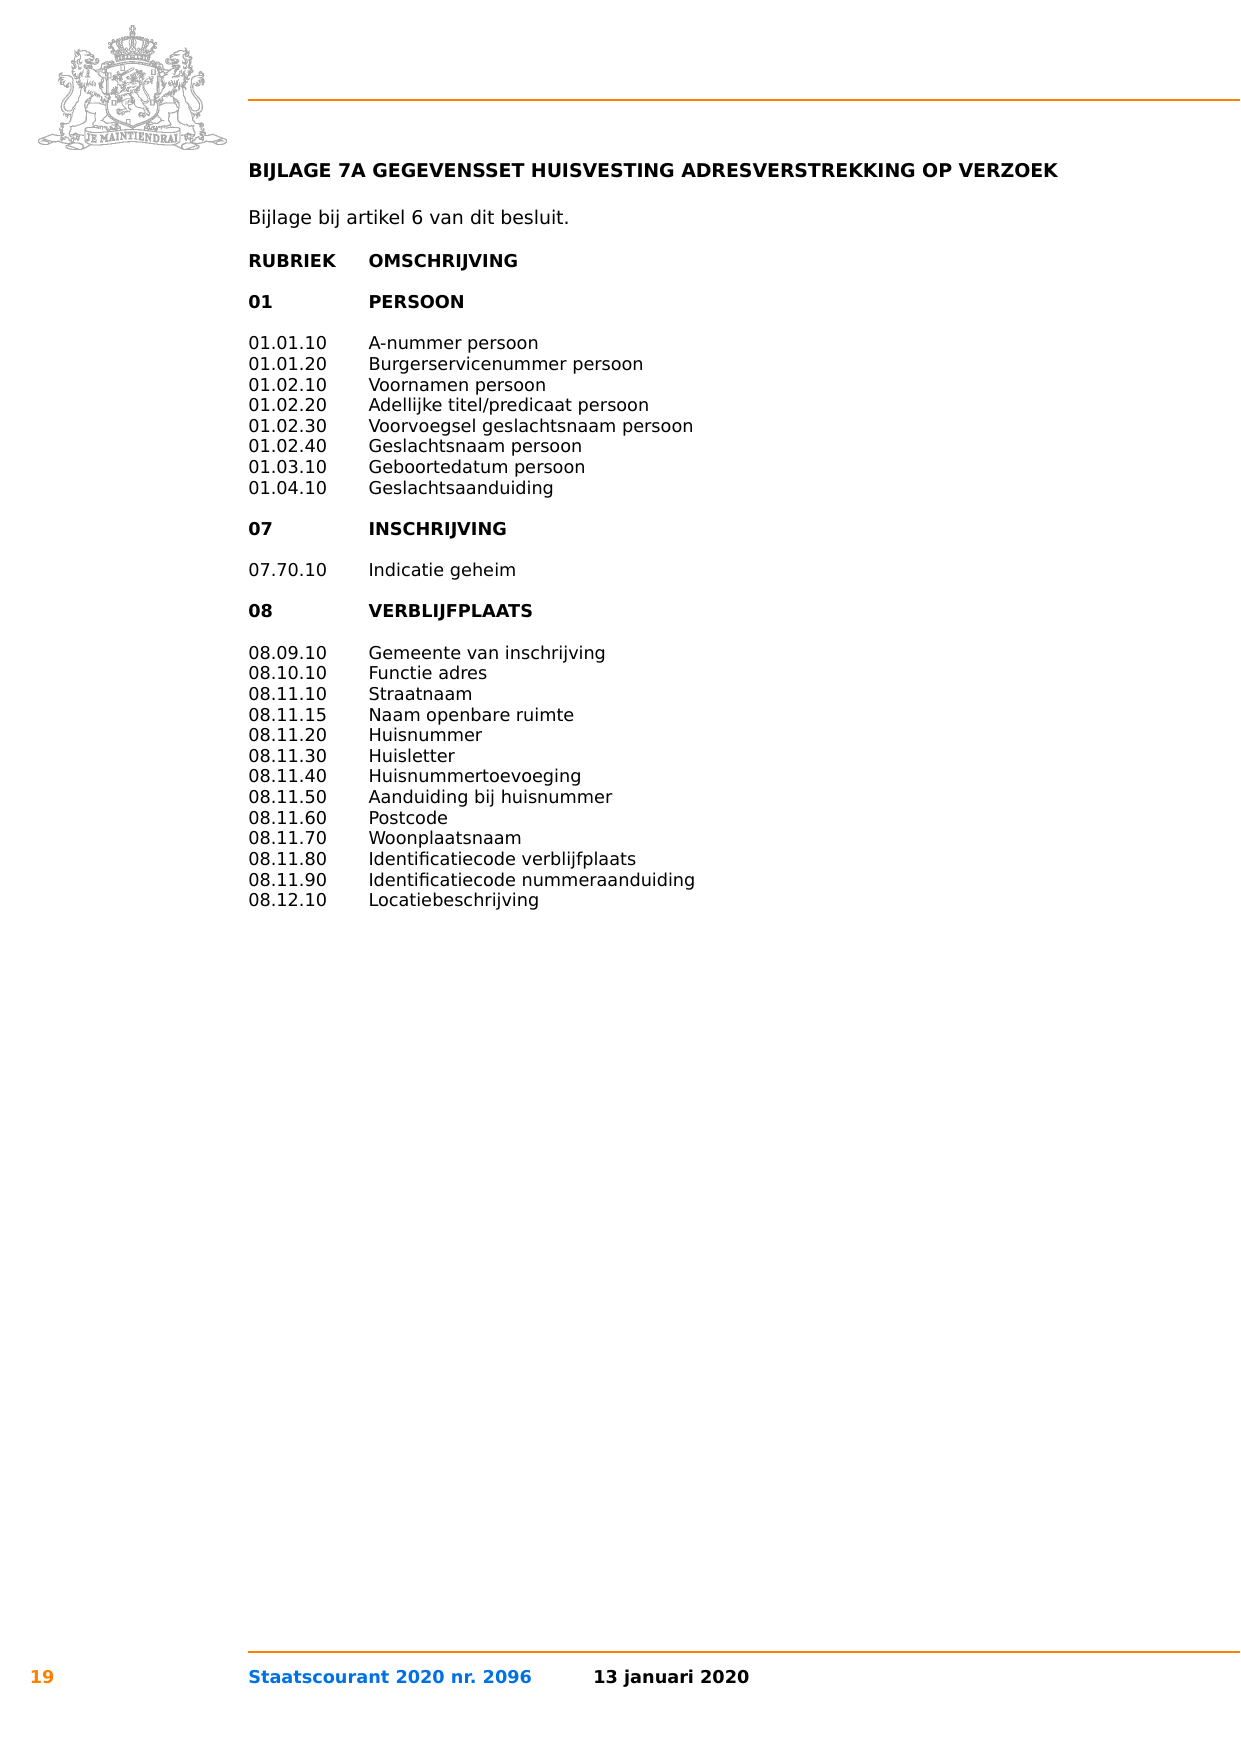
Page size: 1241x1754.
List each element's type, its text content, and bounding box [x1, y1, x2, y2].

table_cell [363, 622, 1163, 643]
table_cell 01.01.20 [248, 354, 362, 374]
table_cell [248, 498, 362, 519]
table_cell 08.11.60 [248, 808, 362, 828]
table_cell 08.11.15 [248, 705, 362, 725]
table_cell Burgerservicenummer persoon [363, 354, 1163, 374]
subtitle BIJLAGE 7A GEGEVENSSET HUISVESTING ADRESVERSTREKKING OP VERZOEK [248, 160, 1163, 182]
table_cell 08.11.80 [248, 849, 362, 869]
table_cell 01.03.10 [248, 457, 362, 478]
table_cell [248, 622, 362, 643]
text Bijlage bij artikel 6 van dit besluit. [248, 207, 1163, 229]
table_cell [248, 313, 362, 333]
table_cell 08.11.70 [248, 828, 362, 849]
table_cell 08.11.30 [248, 746, 362, 766]
table_cell 07.70.10 [248, 560, 362, 581]
table_cell 08.11.90 [248, 870, 362, 890]
table_cell 01.02.30 [248, 416, 362, 436]
table_cell 08.11.10 [248, 684, 362, 704]
table_cell 01.02.10 [248, 375, 362, 395]
table_cell [248, 271, 362, 292]
table_cell Gemeente van inschrijving [363, 643, 1163, 663]
table_cell Naam openbare ruimte [363, 705, 1163, 725]
table_cell Geslachtsnaam persoon [363, 436, 1163, 457]
table_cell Locatiebeschrijving [363, 890, 1163, 911]
table_cell Aanduiding bij huisnummer [363, 787, 1163, 808]
table_cell [363, 581, 1163, 601]
table_cell [363, 313, 1163, 333]
table_cell 08.11.50 [248, 787, 362, 808]
picture [38, 25, 227, 150]
table_cell INSCHRIJVING [363, 519, 1163, 539]
table_cell 08.09.10 [248, 643, 362, 663]
table_cell 01.02.20 [248, 395, 362, 416]
table_cell Geslachtsaanduiding [363, 478, 1163, 498]
table_cell PERSOON [363, 292, 1163, 313]
table_cell VERBLIJFPLAATS [363, 601, 1163, 622]
table_header RUBRIEK [248, 251, 362, 271]
table_cell A-nummer persoon [363, 333, 1163, 354]
table_cell Identificatiecode verblijfplaats [363, 849, 1163, 869]
table_cell 01.02.40 [248, 436, 362, 457]
table_cell [363, 271, 1163, 292]
table_cell Straatnaam [363, 684, 1163, 704]
table_cell Huisletter [363, 746, 1163, 766]
table_cell 08.11.20 [248, 725, 362, 746]
table_cell Voornamen persoon [363, 375, 1163, 395]
table_cell Voorvoegsel geslachtsnaam persoon [363, 416, 1163, 436]
table_cell 01.01.10 [248, 333, 362, 354]
table_cell Huisnummer [363, 725, 1163, 746]
table_cell 07 [248, 519, 362, 539]
table_cell [248, 540, 362, 560]
table_cell 08.12.10 [248, 890, 362, 911]
table_cell 08 [248, 601, 362, 622]
table_cell Geboortedatum persoon [363, 457, 1163, 478]
table_cell [363, 540, 1163, 560]
table_cell 01.04.10 [248, 478, 362, 498]
table_cell 08.11.40 [248, 766, 362, 787]
table_cell Functie adres [363, 663, 1163, 684]
table_cell 08.10.10 [248, 663, 362, 684]
table_cell Adellijke titel/predicaat persoon [363, 395, 1163, 416]
table_cell Indicatie geheim [363, 560, 1163, 581]
table_cell [363, 498, 1163, 519]
table_cell Woonplaatsnaam [363, 828, 1163, 849]
table_cell Huisnummertoevoeging [363, 766, 1163, 787]
table_header OMSCHRIJVING [363, 251, 1163, 271]
table_cell 01 [248, 292, 362, 313]
table_cell [248, 581, 362, 601]
table_cell Postcode [363, 808, 1163, 828]
table_cell Identificatiecode nummeraanduiding [363, 870, 1163, 890]
